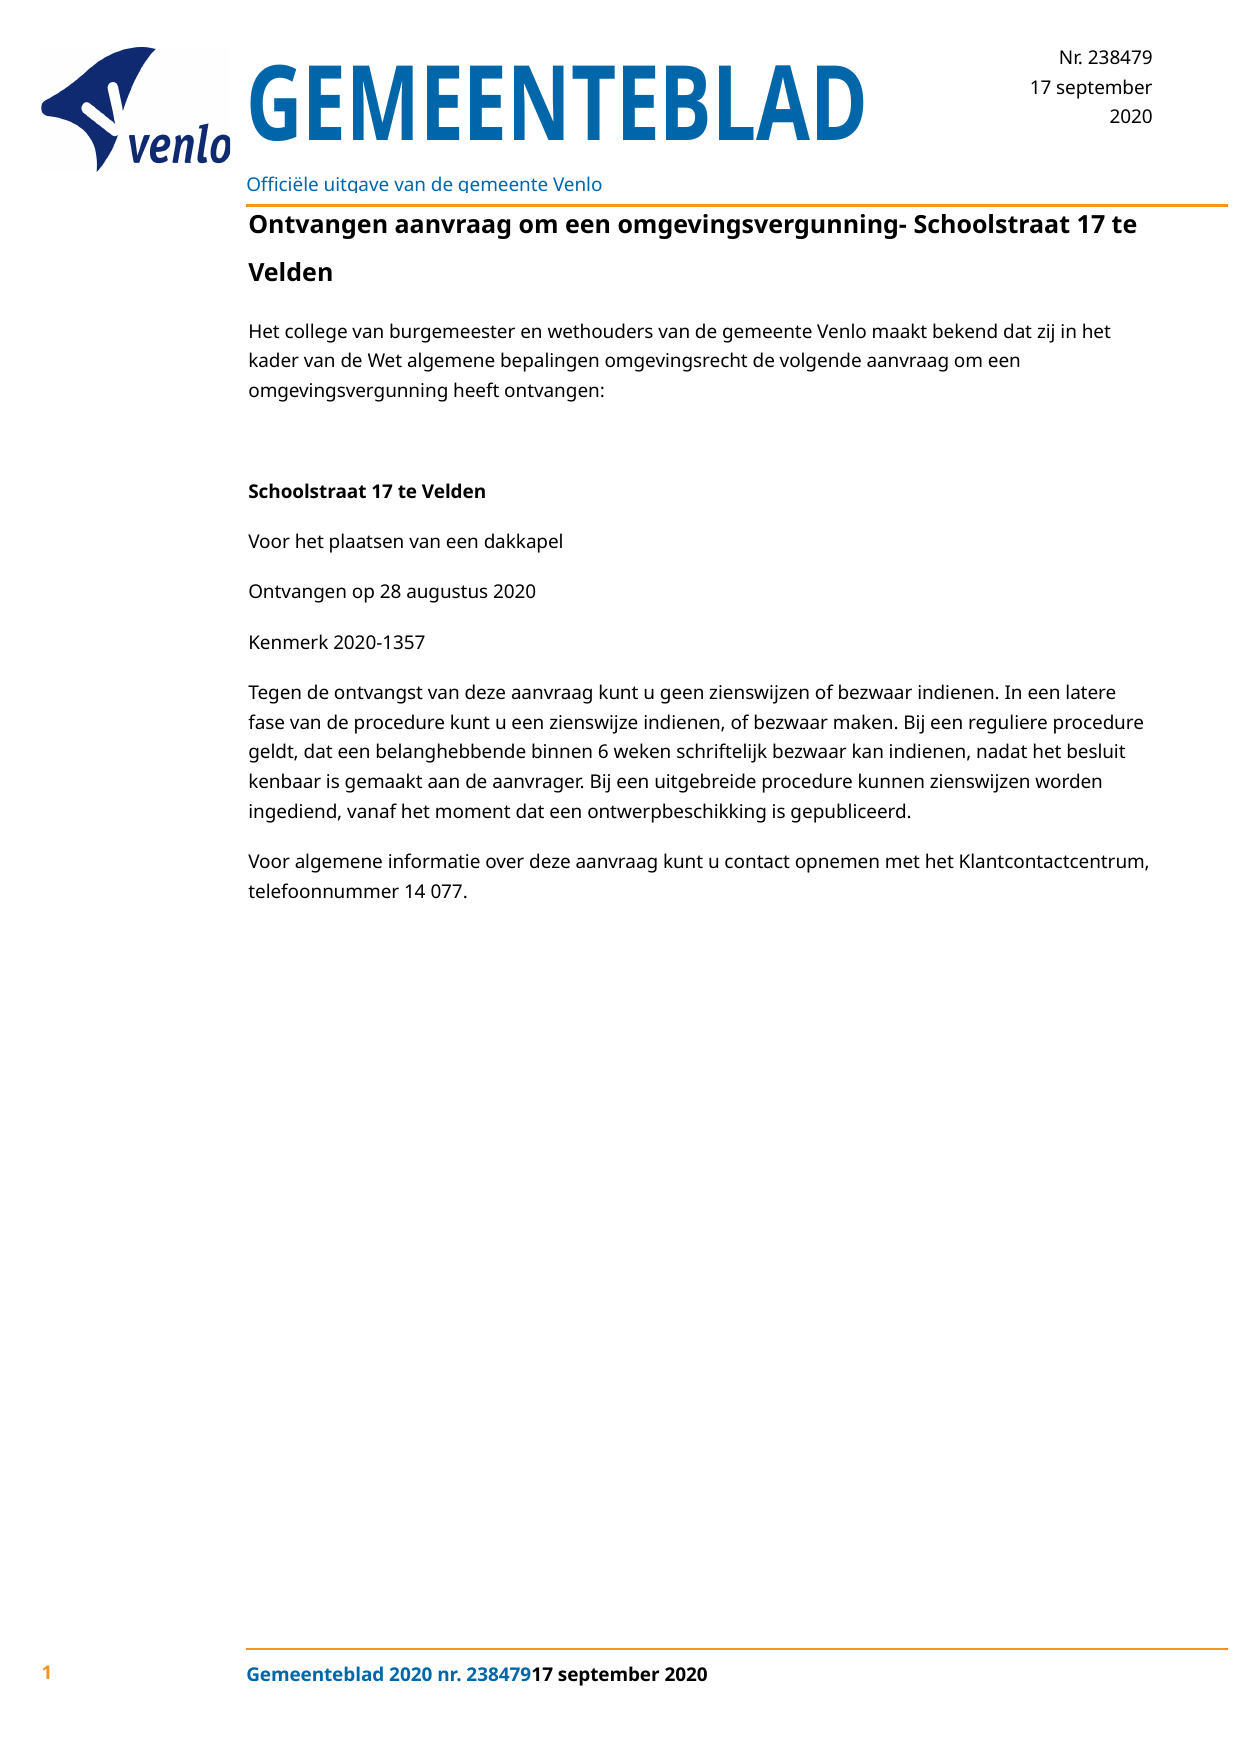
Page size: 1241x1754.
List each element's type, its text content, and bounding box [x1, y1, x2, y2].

picture [41, 47, 231, 172]
text Tegen de ontvangst van deze aanvraag kunt u geen zienswijzen of bezwaar indienen. In een latere fase van de procedure kunt u een zienswijze indienen, of bezwaar maken. Bij een reguliere procedure geldt, dat een belanghebbende binnen 6 weken schriftelijk bezwaar kan indienen, nadat het besluit kenbaar is gemaakt aan de aanvrager. Bij een uitgebreide procedure kunnen zienswijzen worden ingediend, vanaf het moment dat een ontwerpbeschikking is gepubliceerd. [248, 679, 1152, 824]
text Ontvangen op 28 augustus 2020 [248, 579, 1152, 604]
text Voor het plaatsen van een dakkapel [248, 528, 1152, 554]
text Het college van burgemeester en wethouders van de gemeente Venlo maakt bekend dat zij in het kader van de Wet algemene bepalingen omgevingsrecht de volgende aanvraag om een omgevingsvergunning heeft ontvangen: [248, 318, 1152, 403]
text Kenmerk 2020-1357 [248, 629, 1152, 655]
text Schoolstraat 17 te Velden [248, 478, 1152, 504]
text Ontvangen aanvraag om een omgevingsvergunning- Schoolstraat 17 te Velden [248, 207, 1152, 288]
text Voor algemene informatie over deze aanvraag kunt u contact opnemen met het Klantcontactcentrum, telefoonnummer 14 077. [248, 848, 1152, 904]
